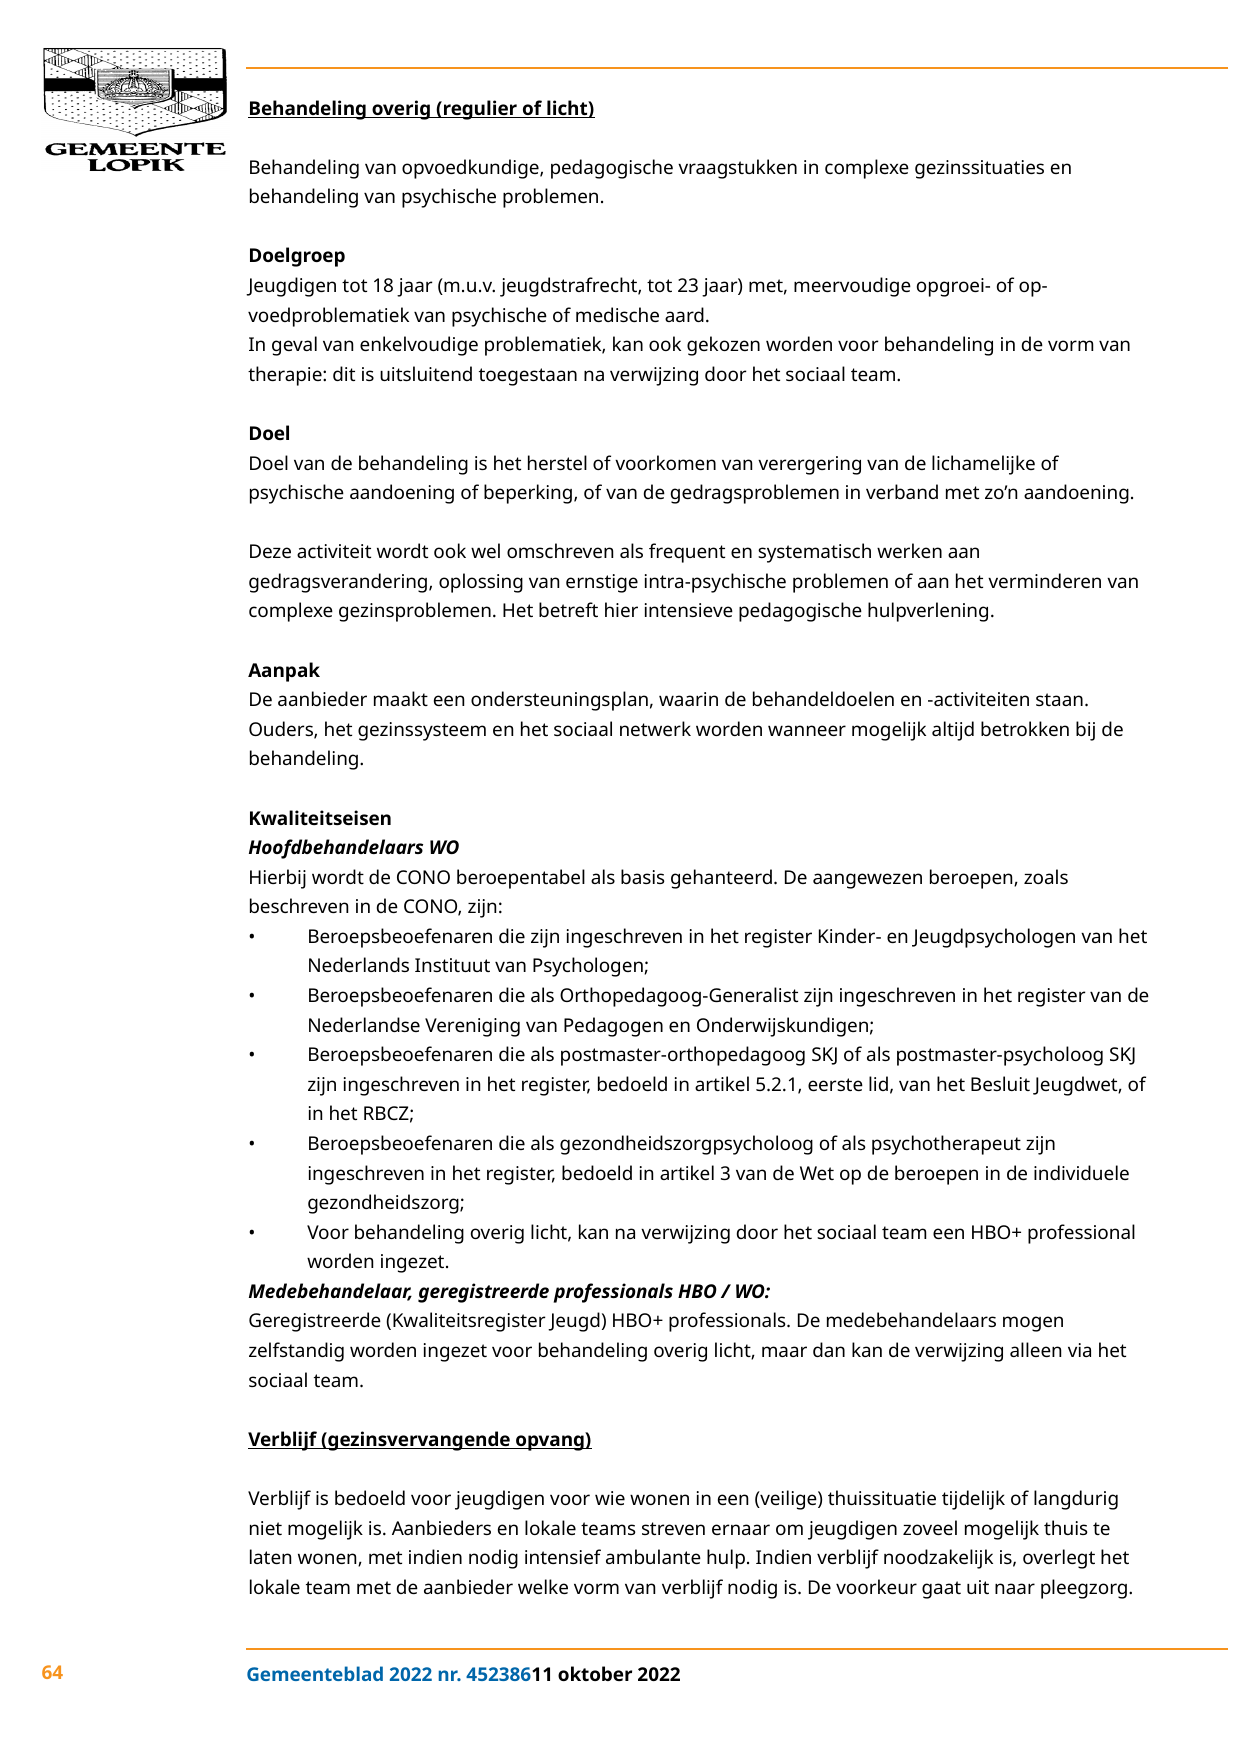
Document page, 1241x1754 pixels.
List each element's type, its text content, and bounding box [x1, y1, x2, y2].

text Medebehandelaar, geregistreerde professionals HBO / WO: [248, 1278, 1152, 1304]
list Voor behandeling overig licht, kan na verwijzing door het sociaal team een HBO+ professional worden ingezet. [248, 1219, 1152, 1274]
text Hierbij wordt de CONO beroepentabel als basis gehanteerd. De aangewezen beroepen, zoals beschreven in de CONO, zijn: [248, 864, 1152, 919]
list Beroepsbeoefenaren die als postmaster-orthopedagoog SKJ of als postmaster-psycholoog SKJ zijn ingeschreven in het register, bedoeld in artikel 5.2.1, eerste lid, van het Besluit Jeugdwet, of in het RBCZ; [248, 1041, 1152, 1126]
text Doel [248, 420, 1152, 446]
text Aanpak [248, 657, 1152, 683]
list Beroepsbeoefenaren die als Orthopedagoog-Generalist zijn ingeschreven in het register van de Nederlandse Vereniging van Pedagogen en Onderwijskundigen; [248, 982, 1152, 1038]
list Beroepsbeoefenaren die zijn ingeschreven in het register Kinder- en Jeugdpsychologen van het Nederlands Instituut van Psychologen; [248, 923, 1152, 978]
text Behandeling overig (regulier of licht) [248, 95, 1152, 121]
text Hoofdbehandelaars WO [248, 834, 1152, 860]
text Deze activiteit wordt ook wel omschreven als frequent en systematisch werken aan gedragsverandering, oplossing van ernstige intra-psychische problemen of aan het verminderen van complexe gezinsproblemen. Het betreft hier intensieve pedagogische hulpverlening. [248, 538, 1152, 623]
text Doel van de behandeling is het herstel of voorkomen van verergering van de lichamelijke of psychische aandoening of beperking, of van de gedragsproblemen in verband met zo’n aandoening. [248, 450, 1152, 505]
text Verblijf is bedoeld voor jeugdigen voor wie wonen in een (veilige) thuissituatie tijdelijk of langdurig niet mogelijk is. Aanbieders en lokale teams streven ernaar om jeugdigen zoveel mogelijk thuis te laten wonen, met indien nodig intensief ambulante hulp. Indien verblijf noodzakelijk is, overlegt het lokale team met de aanbieder welke vorm van verblijf nodig is. De voorkeur gaat uit naar pleegzorg. [248, 1485, 1152, 1600]
text Kwaliteitseisen [248, 805, 1152, 831]
text Geregistreerde (Kwaliteitsregister Jeugd) HBO+ professionals. De medebehandelaars mogen zelfstandig worden ingezet voor behandeling overig licht, maar dan kan de verwijzing alleen via het sociaal team. [248, 1308, 1152, 1393]
text In geval van enkelvoudige problematiek, kan ook gekozen worden voor behandeling in de vorm van therapie: dit is uitsluitend toegestaan na verwijzing door het sociaal team. [248, 331, 1152, 387]
text Doelgroep [248, 243, 1152, 268]
text De aanbieder maakt een ondersteuningsplan, waarin de behandeldoelen en -activiteiten staan. Ouders, het gezinssysteem en het sociaal netwerk worden wanneer mogelijk altijd betrokken bij de behandeling. [248, 686, 1152, 771]
text Behandeling van opvoedkundige, pedagogische vraagstukken in complexe gezinssituaties en behandeling van psychische problemen. [248, 154, 1152, 209]
text Jeugdigen tot 18 jaar (m.u.v. jeugdstrafrecht, tot 23 jaar) met, meervoudige opgroei- of op-voedproblematiek van psychische of medische aard. [248, 272, 1152, 328]
list Beroepsbeoefenaren die als gezondheidszorgpsycholoog of als psychotherapeut zijn ingeschreven in het register, bedoeld in artikel 3 van de Wet op de beroepen in de individuele gezondheidszorg; [248, 1130, 1152, 1215]
picture [41, 47, 231, 172]
text Verblijf (gezinsvervangende opvang) [248, 1426, 1152, 1452]
